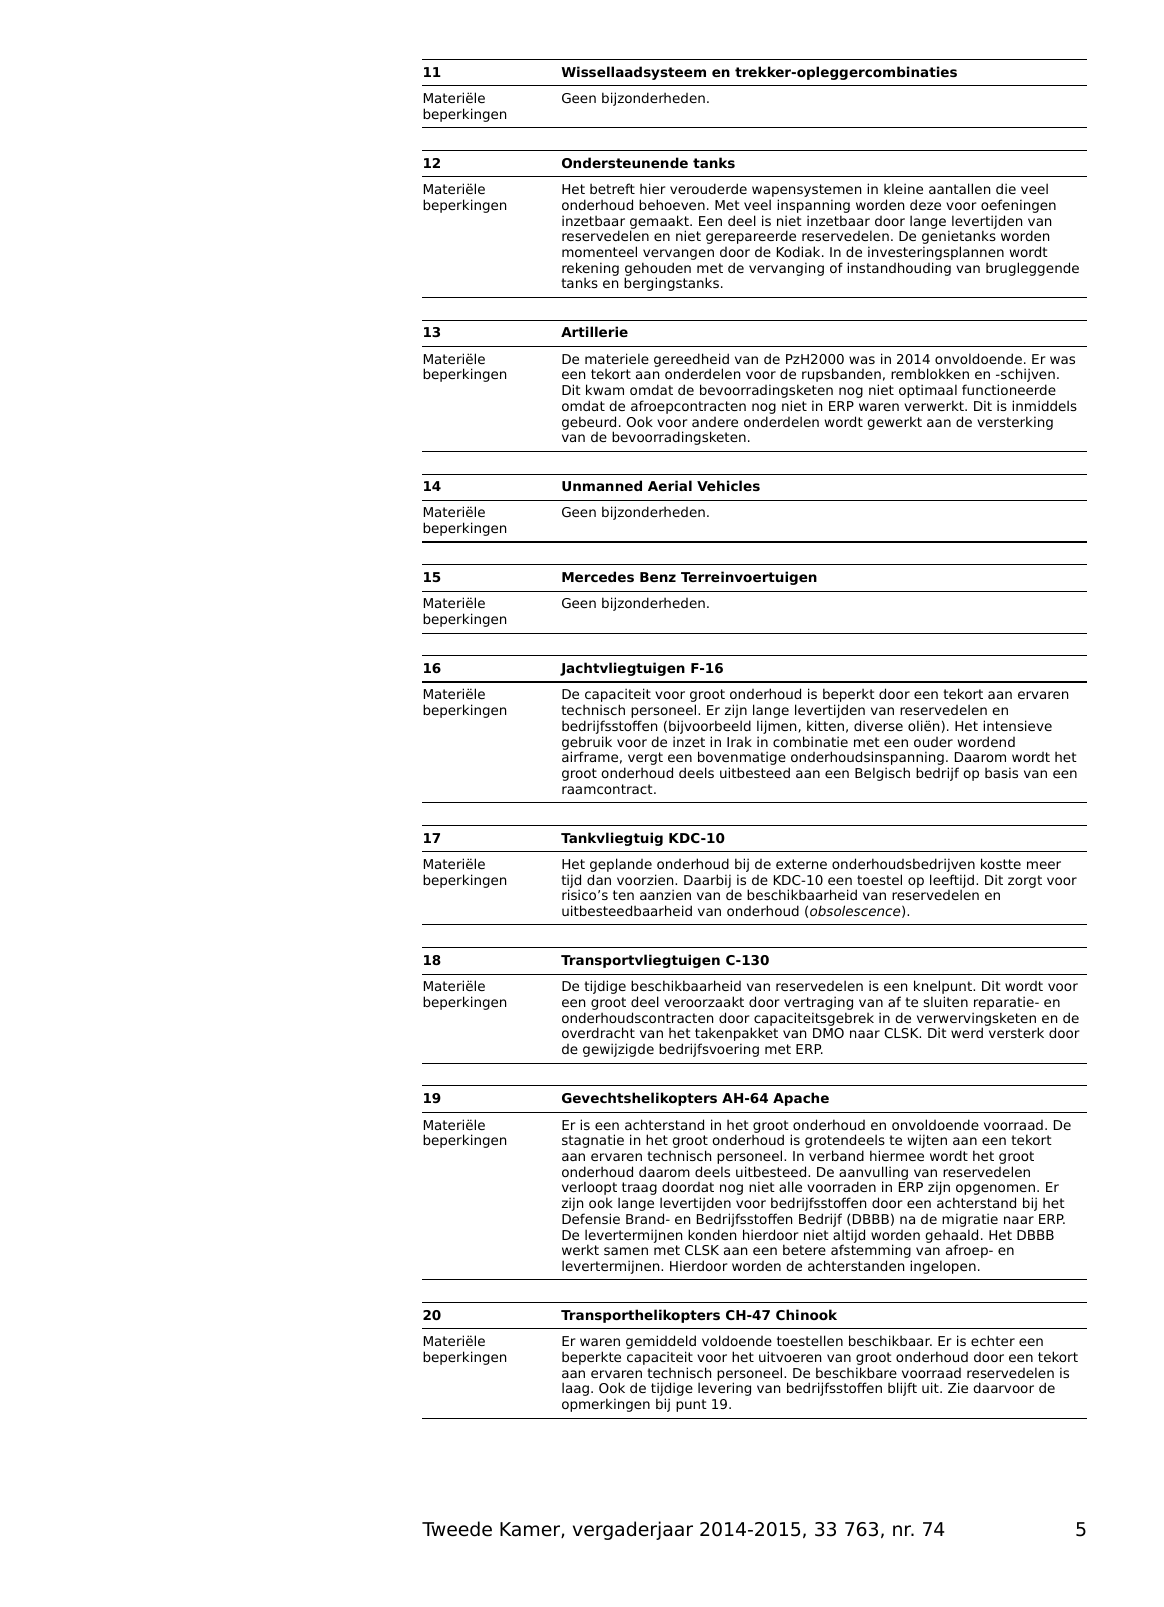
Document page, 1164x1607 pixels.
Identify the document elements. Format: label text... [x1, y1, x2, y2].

table_cell De capaciteit voor groot onderhoud is beperkt door een tekort aan ervaren technisch personeel. Er zijn lange levertijden van reservedelen en bedrijfsstoffen (bijvoorbeeld lijmen, kitten, diverse oliën). Het intensieve gebruik voor de inzet in Irak in combinatie met een ouder wordend airframe, vergt een bovenmatige onderhoudsinspanning. Daarom wordt het groot onderhoud deels uitbesteed aan een Belgisch bedrijf op basis van een raamcontract. [555, 683, 1087, 802]
table_cell Geen bijzonderheden. [555, 501, 1087, 541]
table_cell Er waren gemiddeld voldoende toestellen beschikbaar. Er is echter een beperkte capaciteit voor het uitvoeren van groot onderhoud door een tekort aan ervaren technisch personeel. De beschikbare voorraad reservedelen is laag. Ook de tijdige levering van bedrijfsstoffen blijft uit. Zie daarvoor de opmerkingen bij punt 19. [555, 1329, 1087, 1417]
table_header 20 [422, 1303, 555, 1328]
table_header Jachtvliegtuigen F-16 [555, 656, 1087, 681]
table_cell Materiële beperkingen [422, 852, 555, 924]
table_cell Er is een achterstand in het groot onderhoud en onvoldoende voorraad. De stagnatie in het groot onderhoud is grotendeels te wijten aan een tekort aan ervaren technisch personeel. In verband hiermee wordt het groot onderhoud daarom deels uitbesteed. De aanvulling van reservedelen verloopt traag doordat nog niet alle voorraden in ERP zijn opgenomen. Er zijn ook lange levertijden voor bedrijfsstoffen door een achterstand bij het Defensie Brand- en Bedrijfsstoffen Bedrijf (DBBB) na de migratie naar ERP. De levertermijnen konden hierdoor niet altijd worden gehaald. Het DBBB werkt samen met CLSK aan een betere afstemming van afroep- en levertermijnen. Hierdoor worden de achterstanden ingelopen. [555, 1113, 1087, 1279]
table_cell De materiele gereedheid van de PzH2000 was in 2014 onvoldoende. Er was een tekort aan onderdelen voor de rupsbanden, remblokken en -schijven. Dit kwam omdat de bevoorradingsketen nog niet optimaal functioneerde omdat de afroepcontracten nog niet in ERP waren verwerkt. Dit is inmiddels gebeurd. Ook voor andere onderdelen wordt gewerkt aan de versterking van de bevoorradingsketen. [555, 347, 1087, 451]
table_header 12 [422, 151, 555, 176]
table_header Transporthelikopters CH-47 Chinook [555, 1303, 1087, 1328]
table_header Wissellaadsysteem en trekker-opleggercombinaties [555, 60, 1087, 85]
table_cell Materiële beperkingen [422, 177, 555, 297]
table_cell Geen bijzonderheden. [555, 592, 1087, 632]
table_cell Materiële beperkingen [422, 1113, 555, 1279]
table_cell De tijdige beschikbaarheid van reservedelen is een knelpunt. Dit wordt voor een groot deel veroorzaakt door vertraging van af te sluiten reparatie- en onderhoudscontracten door capaciteitsgebrek in de verwervingsketen en de overdracht van het takenpakket van DMO naar CLSK. Dit werd versterk door de gewijzigde bedrijfsvoering met ERP. [555, 975, 1087, 1062]
table_header 18 [422, 948, 555, 973]
table_cell Geen bijzonderheden. [555, 86, 1087, 127]
table_header 13 [422, 321, 555, 346]
table_cell Materiële beperkingen [422, 1329, 555, 1417]
table_cell Materiële beperkingen [422, 683, 555, 802]
table_header Unmanned Aerial Vehicles [555, 475, 1087, 499]
table_header Transportvliegtuigen C-130 [555, 948, 1087, 973]
table_header Mercedes Benz Terreinvoertuigen [555, 565, 1087, 591]
table_cell Materiële beperkingen [422, 592, 555, 632]
table_cell Het geplande onderhoud bij de externe onderhoudsbedrijven kostte meer tijd dan voorzien. Daarbij is de KDC-10 een toestel op leeftijd. Dit zorgt voor risico’s ten aanzien van de beschikbaarheid van reservedelen en uitbesteedbaarheid van onderhoud (obsolescence). [555, 852, 1087, 924]
table_cell Het betreft hier verouderde wapensystemen in kleine aantallen die veel onderhoud behoeven. Met veel inspanning worden deze voor oefeningen inzetbaar gemaakt. Een deel is niet inzetbaar door lange levertijden van reservedelen en niet gerepareerde reservedelen. De genietanks worden momenteel vervangen door de Kodiak. In de investeringsplannen wordt rekening gehouden met de vervanging of instandhouding van brugleggende tanks en bergingstanks. [555, 177, 1087, 297]
table_header 11 [422, 60, 555, 85]
table_header Artillerie [555, 321, 1087, 346]
table_cell Materiële beperkingen [422, 975, 555, 1062]
table_header Tankvliegtuig KDC-10 [555, 826, 1087, 851]
table_header 19 [422, 1086, 555, 1112]
table_cell Materiële beperkingen [422, 501, 555, 541]
table_header 16 [422, 656, 555, 681]
table_header 14 [422, 475, 555, 499]
table_header 15 [422, 565, 555, 591]
table_cell Materiële beperkingen [422, 86, 555, 127]
table_header Ondersteunende tanks [555, 151, 1087, 176]
table_header 17 [422, 826, 555, 851]
table_cell Materiële beperkingen [422, 347, 555, 451]
table_header Gevechtshelikopters AH-64 Apache [555, 1086, 1087, 1112]
